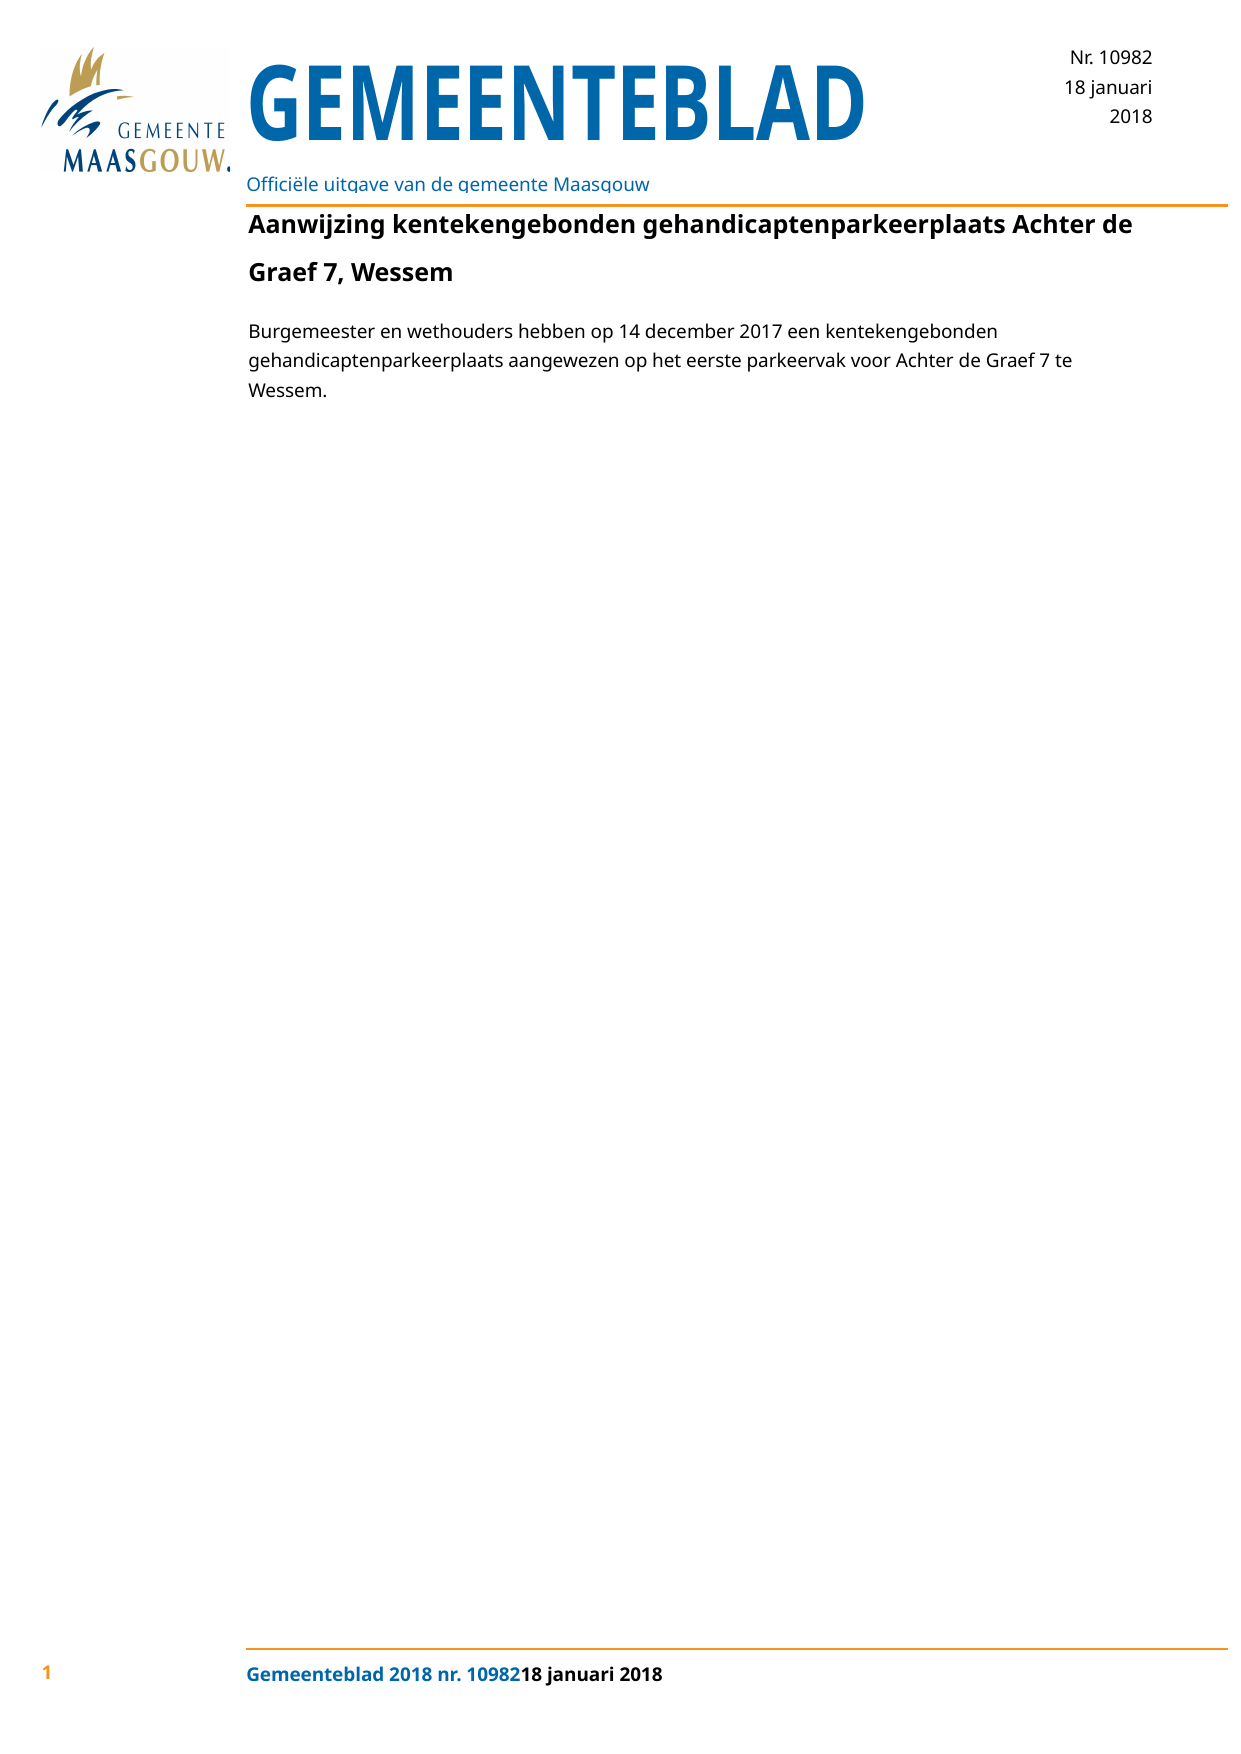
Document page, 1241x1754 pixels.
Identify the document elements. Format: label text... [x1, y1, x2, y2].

text Burgemeester en wethouders hebben op 14 december 2017 een kentekengebonden gehandicaptenparkeerplaats aangewezen op het eerste parkeervak voor Achter de Graef 7 te Wessem. [248, 318, 1152, 403]
picture [41, 47, 231, 172]
text Aanwijzing kentekengebonden gehandicaptenparkeerplaats Achter de Graef 7, Wessem [248, 207, 1152, 288]
